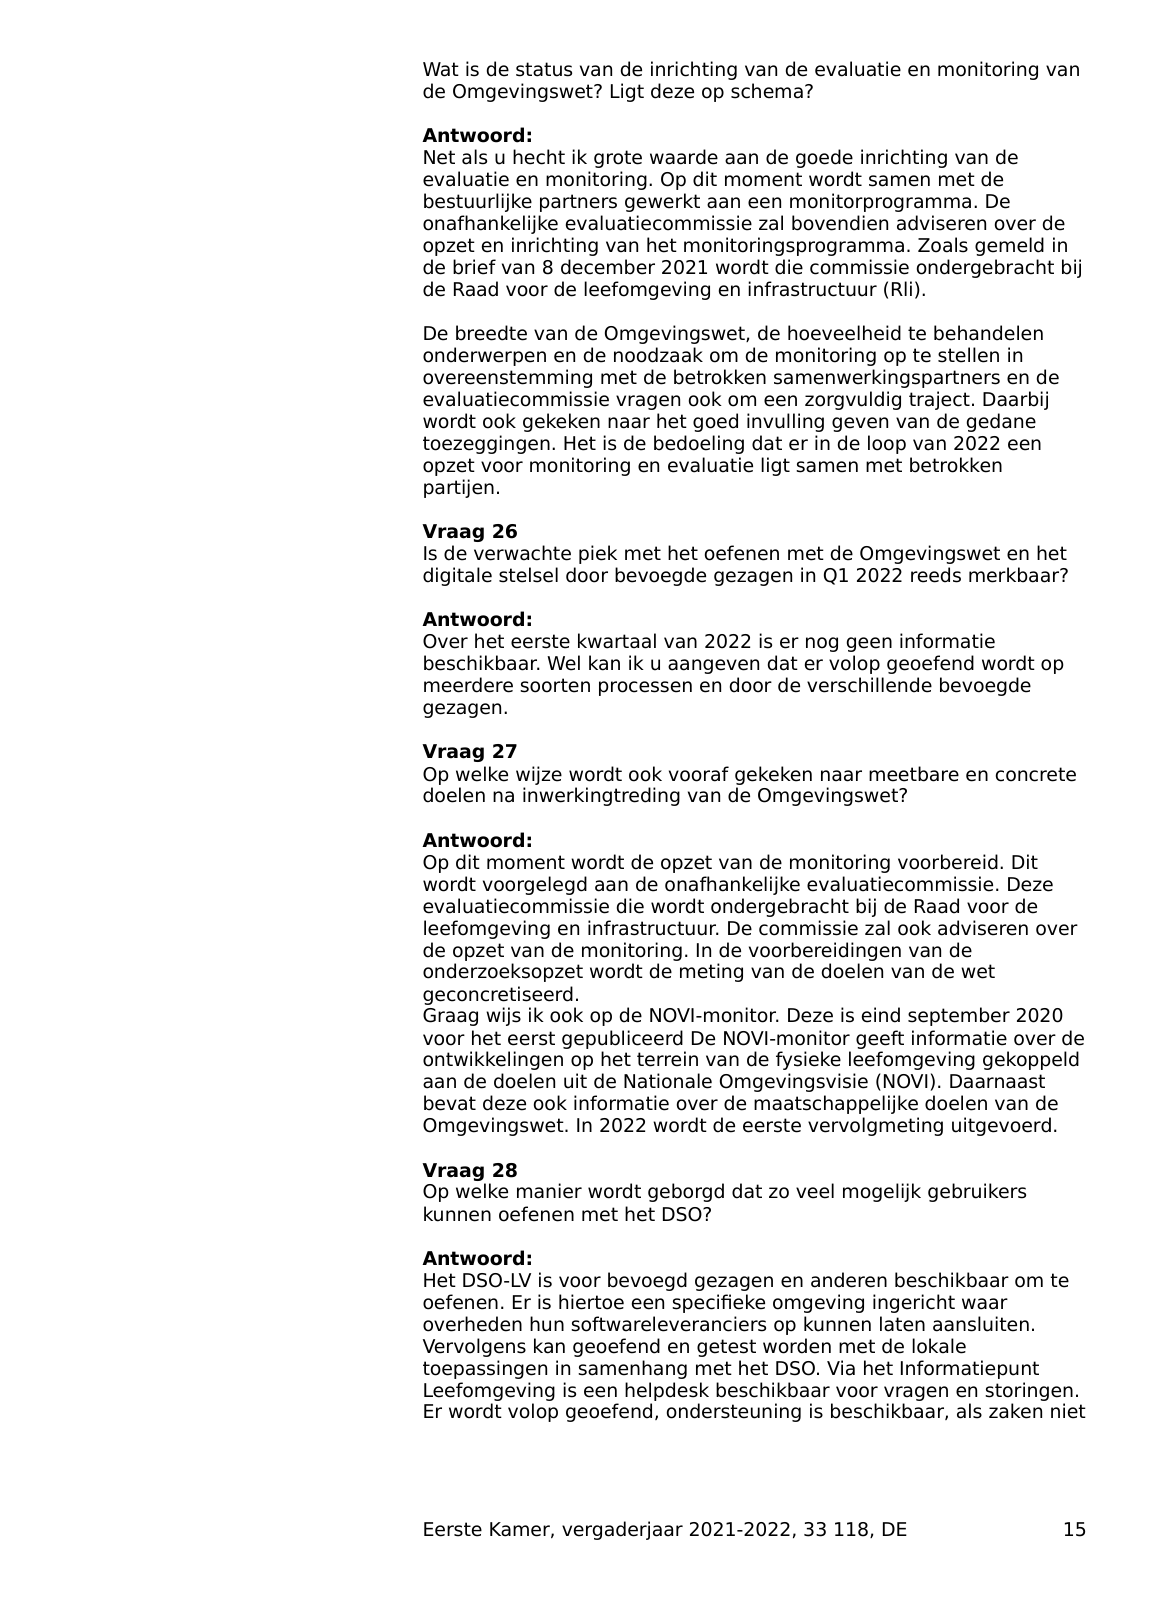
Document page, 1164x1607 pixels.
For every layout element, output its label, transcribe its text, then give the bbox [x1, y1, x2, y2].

text Antwoord: [422, 609, 1087, 631]
text Het DSO-LV is voor bevoegd gezagen en anderen beschikbaar om te oefenen. Er is hiertoe een specifieke omgeving ingericht waar overheden hun softwareleveranciers op kunnen laten aansluiten. Vervolgens kan geoefend en getest worden met de lokale toepassingen in samenhang met het DSO. Via het Informatiepunt Leefomgeving is een helpdesk beschikbaar voor vragen en storingen. Er wordt volop geoefend, ondersteuning is beschikbaar, als zaken niet [422, 1269, 1087, 1423]
text Graag wijs ik ook op de NOVI-monitor. Deze is eind september 2020 voor het eerst gepubliceerd De NOVI-monitor geeft informatie over de ontwikkelingen op het terrein van de fysieke leefomgeving gekoppeld aan de doelen uit de Nationale Omgevingsvisie (NOVI). Daarnaast bevat deze ook informatie over de maatschappelijke doelen van de Omgevingswet. In 2022 wordt de eerste vervolgmeting uitgevoerd. [422, 1005, 1087, 1137]
text Net als u hecht ik grote waarde aan de goede inrichting van de evaluatie en monitoring. Op dit moment wordt samen met de bestuurlijke partners gewerkt aan een monitorprogramma. De onafhankelijke evaluatiecommissie zal bovendien adviseren over de opzet en inrichting van het monitoringsprogramma. Zoals gemeld in de brief van 8 december 2021 wordt die commissie ondergebracht bij de Raad voor de leefomgeving en infrastructuur (Rli). [422, 147, 1087, 301]
text Antwoord: [422, 1248, 1087, 1269]
text Vraag 26 [422, 521, 1087, 543]
text Op dit moment wordt de opzet van de monitoring voorbereid. Dit wordt voorgelegd aan de onafhankelijke evaluatiecommissie. Deze evaluatiecommissie die wordt ondergebracht bij de Raad voor de leefomgeving en infrastructuur. De commissie zal ook adviseren over de opzet van de monitoring. In de voorbereidingen van de onderzoeksopzet wordt de meting van de doelen van de wet geconcretiseerd. [422, 852, 1087, 1005]
text De breedte van de Omgevingswet, de hoeveelheid te behandelen onderwerpen en de noodzaak om de monitoring op te stellen in overeenstemming met de betrokken samenwerkingspartners en de evaluatiecommissie vragen ook om een zorgvuldig traject. Daarbij wordt ook gekeken naar het goed invulling geven van de gedane toezeggingen. Het is de bedoeling dat er in de loop van 2022 een opzet voor monitoring en evaluatie ligt samen met betrokken partijen. [422, 323, 1087, 499]
text Op welke wijze wordt ook vooraf gekeken naar meetbare en concrete doelen na inwerkingtreding van de Omgevingswet? [422, 763, 1087, 807]
text Op welke manier wordt geborgd dat zo veel mogelijk gebruikers kunnen oefenen met het DSO? [422, 1181, 1087, 1225]
text Is de verwachte piek met het oefenen met de Omgevingswet en het digitale stelsel door bevoegde gezagen in Q1 2022 reeds merkbaar? [422, 543, 1087, 587]
text Antwoord: [422, 829, 1087, 852]
text Antwoord: [422, 125, 1087, 147]
text Vraag 28 [422, 1159, 1087, 1181]
text Over het eerste kwartaal van 2022 is er nog geen informatie beschikbaar. Wel kan ik u aangeven dat er volop geoefend wordt op meerdere soorten processen en door de verschillende bevoegde gezagen. [422, 631, 1087, 719]
text Vraag 27 [422, 741, 1087, 763]
text Wat is de status van de inrichting van de evaluatie en monitoring van de Omgevingswet? Ligt deze op schema? [422, 59, 1087, 103]
